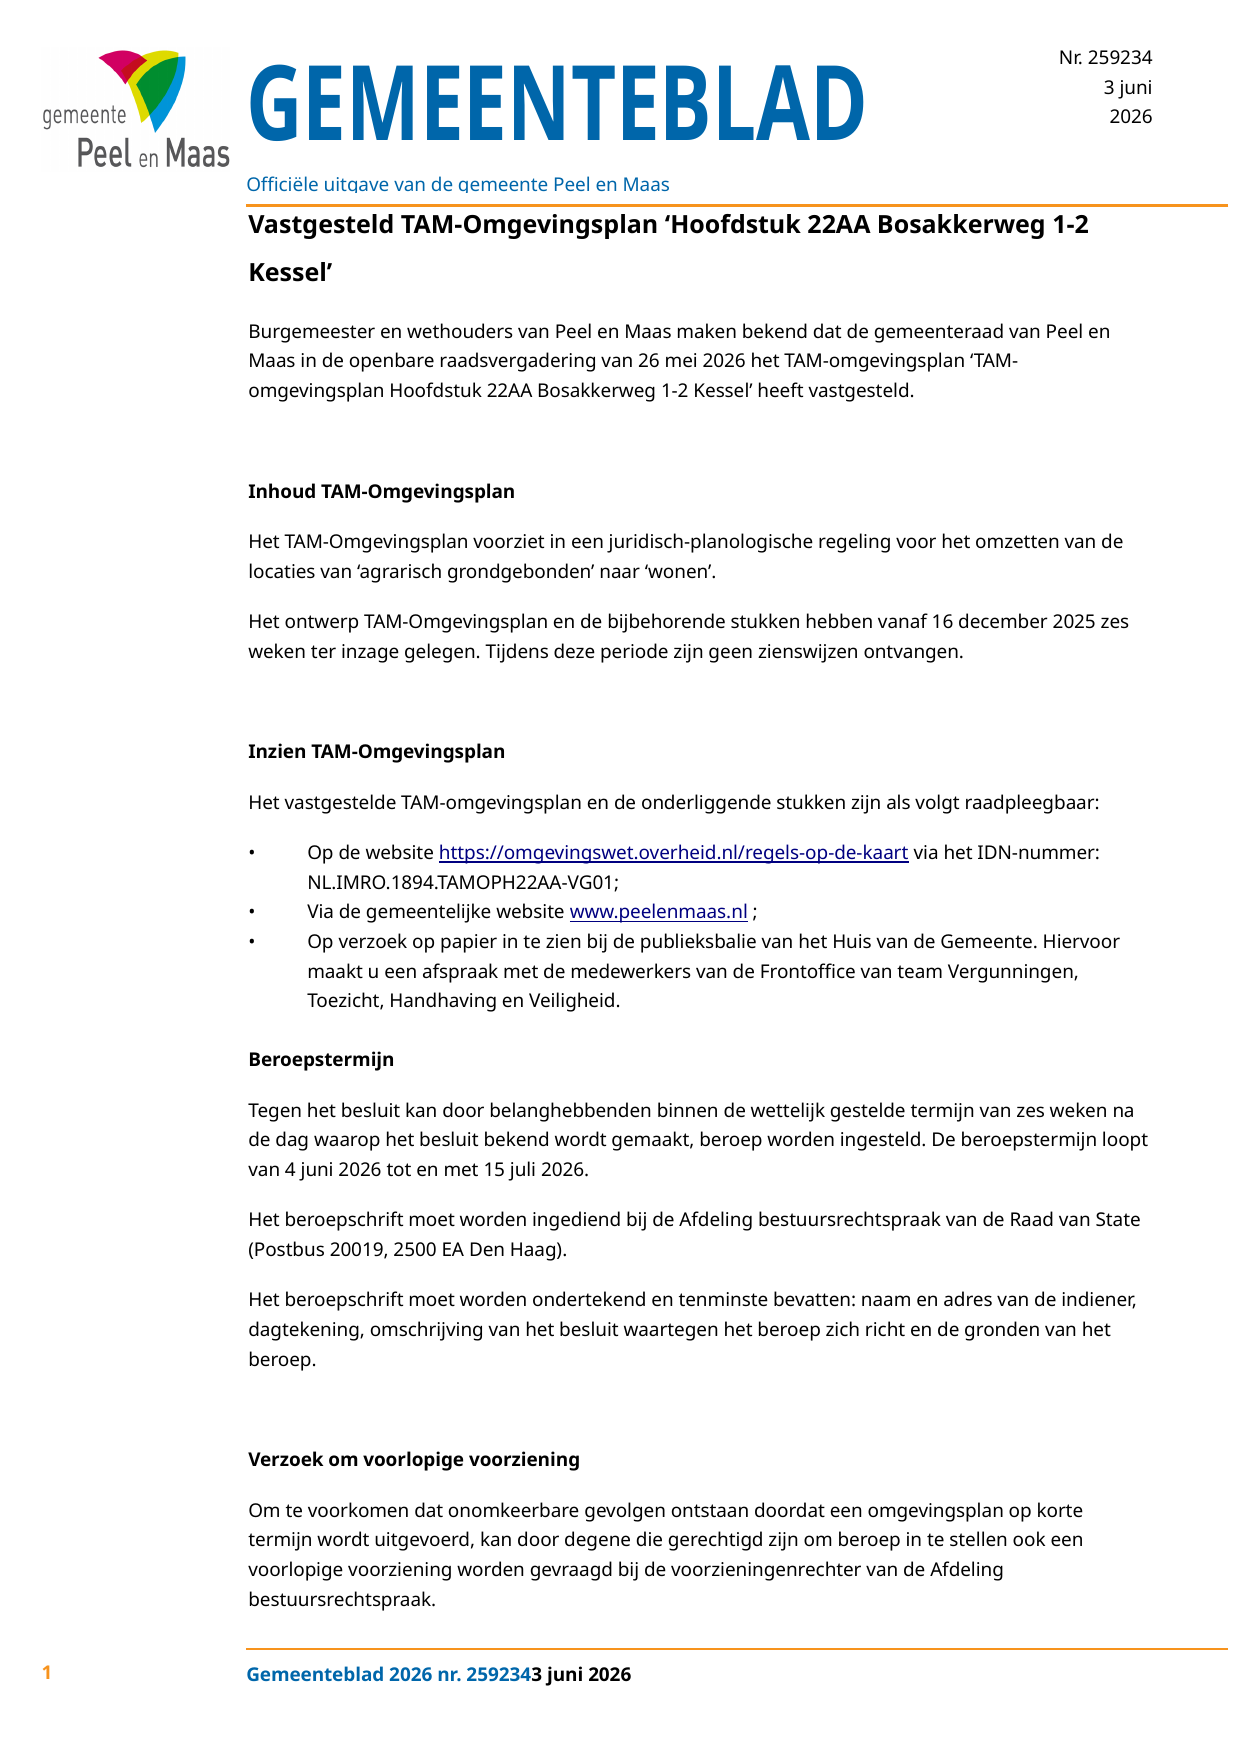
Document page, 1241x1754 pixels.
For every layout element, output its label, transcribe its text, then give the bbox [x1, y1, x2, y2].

text Het TAM-Omgevingsplan voorziet in een juridisch-planologische regeling voor het omzetten van de locaties van ‘agrarisch grondgebonden’ naar ‘wonen’. [248, 528, 1152, 584]
text Verzoek om voorlopige voorziening [248, 1447, 1152, 1472]
text Het vastgestelde TAM-omgevingsplan en de onderliggende stukken zijn als volgt raadpleegbaar: [248, 789, 1152, 815]
text Om te voorkomen dat onomkeerbare gevolgen ontstaan doordat een omgevingsplan op korte termijn wordt uitgevoerd, kan door degene die gerechtigd zijn om beroep in te stellen ook een voorlopige voorziening worden gevraagd bij de voorzieningenrechter van de Afdeling bestuursrechtspraak. [248, 1497, 1152, 1612]
text Inzien TAM-Omgevingsplan [248, 739, 1152, 764]
text Het ontwerp TAM-Omgevingsplan en de bijbehorende stukken hebben vanaf 16 december 2025 zes weken ter inzage gelegen. Tijdens deze periode zijn geen zienswijzen ontvangen. [248, 608, 1152, 664]
text Beroepstermijn [248, 1047, 1152, 1072]
text Het beroepschrift moet worden ingediend bij de Afdeling bestuursrechtspraak van de Raad van State (Postbus 20019, 2500 EA Den Haag). [248, 1207, 1152, 1262]
list Via de gemeentelijke website www.peelenmaas.nl ; [248, 899, 1152, 924]
list Op verzoek op papier in te zien bij de publieksbalie van het Huis van de Gemeente. Hiervoor maakt u een afspraak met de medewerkers van de Frontoffice van team Vergunningen, Toezicht, Handhaving en Veiligheid. [248, 928, 1152, 1013]
list Op de website https://omgevingswet.overheid.nl/regels-op-de-kaart via het IDN-nummer: NL.IMRO.1894.TAMOPH22AA-VG01; [248, 839, 1152, 895]
picture [41, 47, 231, 172]
text Inhoud TAM-Omgevingsplan [248, 478, 1152, 504]
text Tegen het besluit kan door belanghebbenden binnen de wettelijk gestelde termijn van zes weken na de dag waarop het besluit bekend wordt gemaakt, beroep worden ingesteld. De beroepstermijn loopt van 4 juni 2026 tot en met 15 juli 2026. [248, 1097, 1152, 1182]
text Het beroepschrift moet worden ondertekend en tenminste bevatten: naam en adres van de indiener, dagtekening, omschrijving van het besluit waartegen het beroep zich richt en de gronden van het beroep. [248, 1287, 1152, 1372]
text Vastgesteld TAM-Omgevingsplan ‘Hoofdstuk 22AA Bosakkerweg 1-2 Kessel’ [248, 207, 1152, 288]
text Burgemeester en wethouders van Peel en Maas maken bekend dat de gemeenteraad van Peel en Maas in de openbare raadsvergadering van 26 mei 2026 het TAM-omgevingsplan ‘TAM-omgevingsplan Hoofdstuk 22AA Bosakkerweg 1-2 Kessel’ heeft vastgesteld. [248, 318, 1152, 403]
